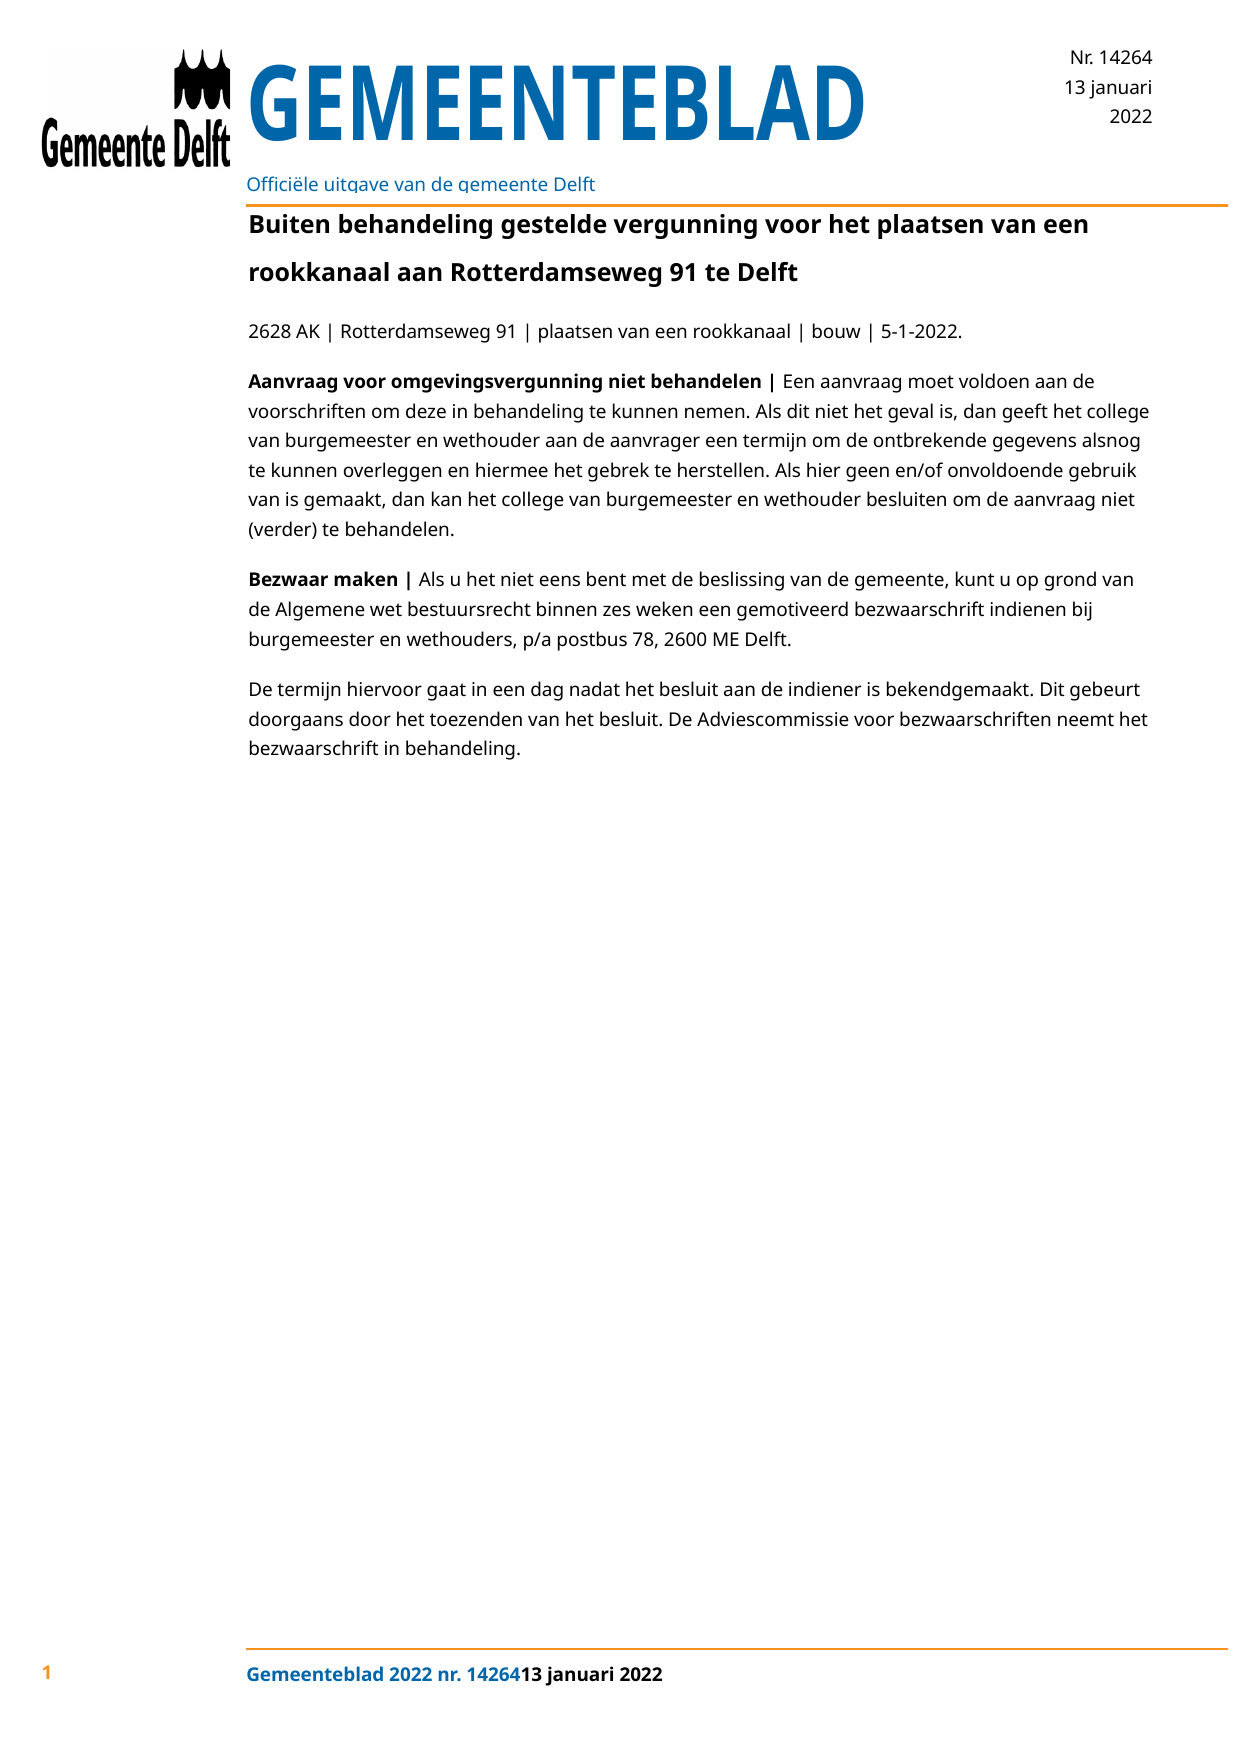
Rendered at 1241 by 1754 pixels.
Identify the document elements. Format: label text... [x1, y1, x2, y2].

text Aanvraag voor omgevingsvergunning niet behandelen | Een aanvraag moet voldoen aan de voorschriften om deze in behandeling te kunnen nemen. Als dit niet het geval is, dan geeft het college van burgemeester en wethouder aan de aanvrager een termijn om de ontbrekende gegevens alsnog te kunnen overleggen en hiermee het gebrek te herstellen. Als hier geen en/of onvoldoende gebruik van is gemaakt, dan kan het college van burgemeester en wethouder besluiten om de aanvraag niet (verder) te behandelen. [248, 368, 1152, 542]
text Bezwaar maken | Als u het niet eens bent met de beslissing van de gemeente, kunt u op grond van de Algemene wet bestuursrecht binnen zes weken een gemotiveerd bezwaarschrift indienen bij burgemeester en wethouders, p/a postbus 78, 2600 ME Delft. [248, 567, 1152, 652]
text Buiten behandeling gestelde vergunning voor het plaatsen van een rookkanaal aan Rotterdamseweg 91 te Delft [248, 207, 1152, 288]
text De termijn hiervoor gaat in een dag nadat het besluit aan de indiener is bekendgemaakt. Dit gebeurt doorgaans door het toezenden van het besluit. De Adviescommissie voor bezwaarschriften neemt het bezwaarschrift in behandeling. [248, 676, 1152, 761]
picture [41, 47, 231, 172]
text 2628 AK | Rotterdamseweg 91 | plaatsen van een rookkanaal | bouw | 5-1-2022. [248, 318, 1152, 344]
